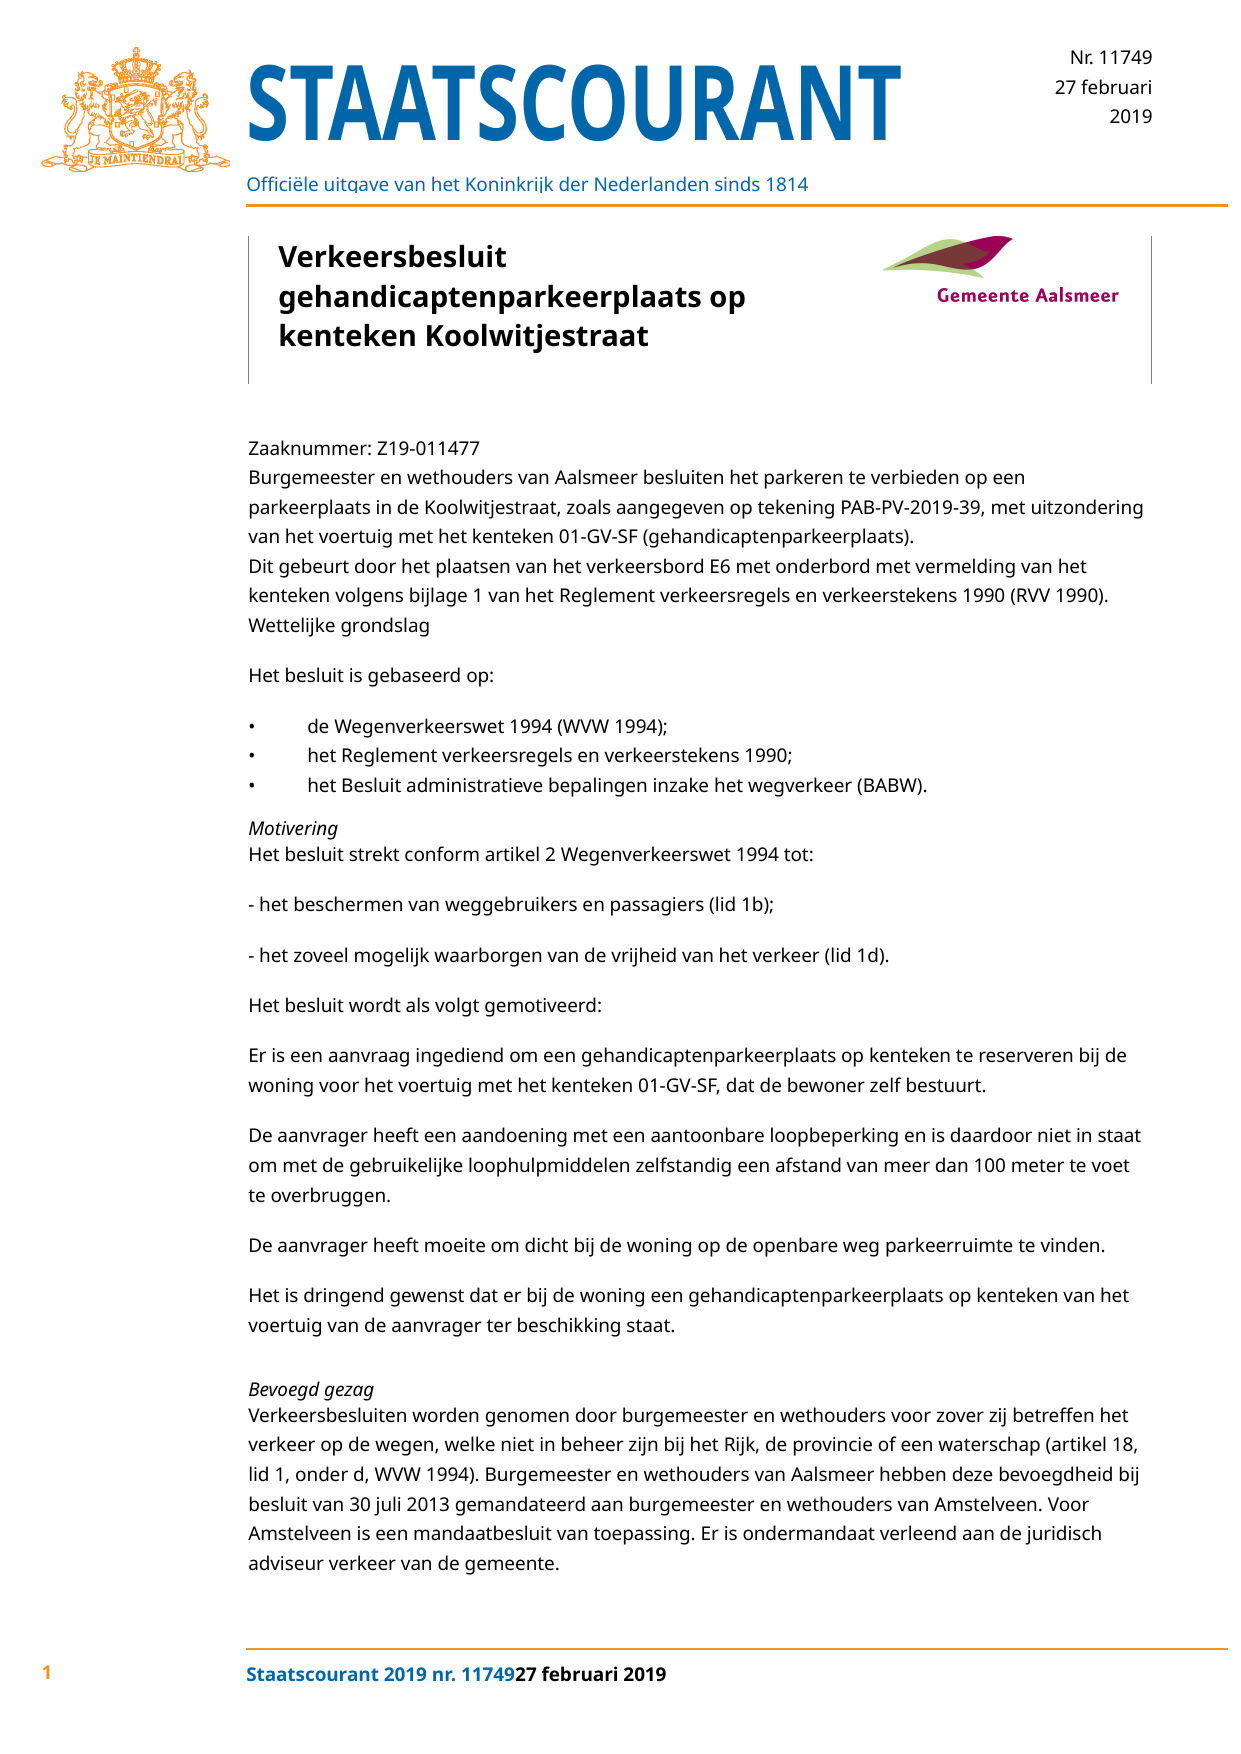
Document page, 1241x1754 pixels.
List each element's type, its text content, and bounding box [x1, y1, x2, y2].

text Het besluit wordt als volgt gemotiveerd: [248, 992, 1152, 1018]
picture [41, 47, 231, 172]
table_header Verkeersbesluit gehandicaptenparkeerplaats op kenteken Koolwitjestraat [249, 236, 850, 384]
text - het beschermen van weggebruikers en passagiers (lid 1b); [248, 891, 1152, 917]
list de Wegenverkeerswet 1994 (WVW 1994); [248, 713, 1152, 739]
text Verkeersbesluiten worden genomen door burgemeester en wethouders voor zover zij betreffen het verkeer op de wegen, welke niet in beheer zijn bij het Rijk, de provincie of een waterschap (artikel 18, lid 1, onder d, WVW 1994). Burgemeester en wethouders van Aalsmeer hebben deze bevoegdheid bij besluit van 30 juli 2013 gemandateerd aan burgemeester en wethouders van Amstelveen. Voor Amstelveen is een mandaatbesluit van toepassing. Er is ondermandaat verleend aan de juridisch adviseur verkeer van de gemeente. [248, 1402, 1152, 1576]
text Wettelijke grondslag [248, 612, 1152, 638]
table_header [850, 236, 1151, 384]
text Het is dringend gewenst dat er bij de woning een gehandicaptenparkeerplaats op kenteken van het voertuig van de aanvrager ter beschikking staat. [248, 1283, 1152, 1338]
text Bevoegd gezag [248, 1376, 1152, 1402]
text De aanvrager heeft moeite om dicht bij de woning op de openbare weg parkeerruimte te vinden. [248, 1232, 1152, 1258]
text Dit gebeurt door het plaatsen van het verkeersbord E6 met onderbord met vermelding van het kenteken volgens bijlage 1 van het Reglement verkeersregels en verkeerstekens 1990 (RVV 1990). [248, 553, 1152, 608]
text De aanvrager heeft een aandoening met een aantoonbare loopbeperking en is daardoor niet in staat om met de gebruikelijke loophulpmiddelen zelfstandig een afstand van meer dan 100 meter te voet te overbruggen. [248, 1123, 1152, 1208]
text - het zoveel mogelijk waarborgen van de vrijheid van het verkeer (lid 1d). [248, 942, 1152, 968]
text Burgemeester en wethouders van Aalsmeer besluiten het parkeren te verbieden op een parkeerplaats in de Koolwitjestraat, zoals aangegeven op tekening PAB-PV-2019-39, met uitzondering van het voertuig met het kenteken 01-GV-SF (gehandicaptenparkeerplaats). [248, 464, 1152, 549]
picture [882, 236, 1119, 302]
text Het besluit strekt conform artikel 2 Wegenverkeerswet 1994 tot: [248, 841, 1152, 867]
list het Besluit administratieve bepalingen inzake het wegverkeer (BABW). [248, 772, 1152, 798]
text Er is een aanvraag ingediend om een gehandicaptenparkeerplaats op kenteken te reserveren bij de woning voor het voertuig met het kenteken 01-GV-SF, dat de bewoner zelf bestuurt. [248, 1043, 1152, 1098]
list het Reglement verkeersregels en verkeerstekens 1990; [248, 743, 1152, 768]
text Zaaknummer: Z19-011477 [248, 435, 1152, 460]
text Motivering [248, 815, 1152, 841]
text Het besluit is gebaseerd op: [248, 663, 1152, 688]
